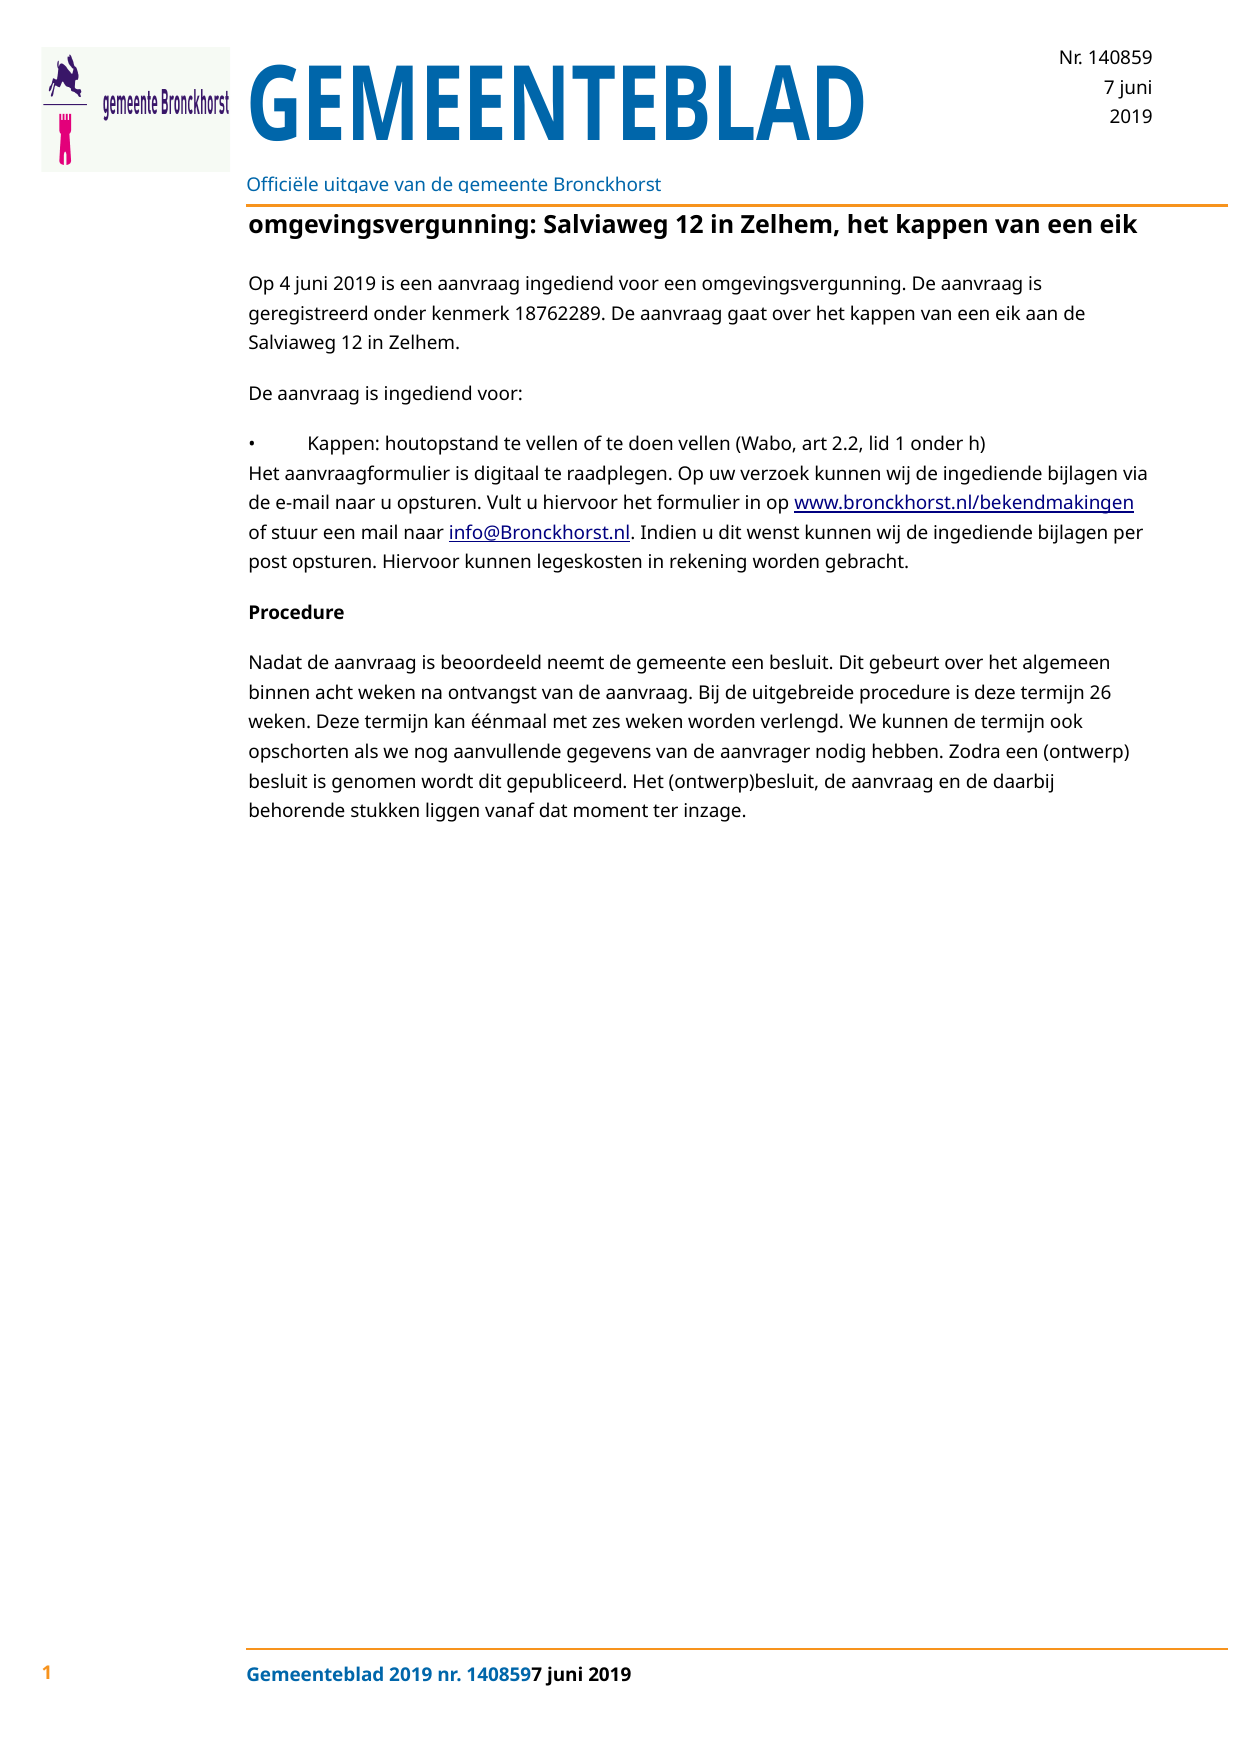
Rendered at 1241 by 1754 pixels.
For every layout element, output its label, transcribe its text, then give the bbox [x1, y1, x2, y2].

picture [41, 47, 231, 172]
text omgevingsvergunning: Salviaweg 12 in Zelhem, het kappen van een eik [248, 207, 1152, 241]
text Het aanvraagformulier is digitaal te raadplegen. Op uw verzoek kunnen wij de ingediende bijlagen via de e-mail naar u opsturen. Vult u hiervoor het formulier in op www.bronckhorst.nl/bekendmakingen of stuur een mail naar info@Bronckhorst.nl. Indien u dit wenst kunnen wij de ingediende bijlagen per post opsturen. Hiervoor kunnen legeskosten in rekening worden gebracht. [248, 460, 1152, 574]
text Op 4 juni 2019 is een aanvraag ingediend voor een omgevingsvergunning. De aanvraag is geregistreerd onder kenmerk 18762289. De aanvraag gaat over het kappen van een eik aan de Salviaweg 12 in Zelhem. [248, 270, 1152, 355]
text Procedure [248, 599, 1152, 625]
text Nadat de aanvraag is beoordeeld neemt de gemeente een besluit. Dit gebeurt over het algemeen binnen acht weken na ontvangst van de aanvraag. Bij de uitgebreide procedure is deze termijn 26 weken. Deze termijn kan éénmaal met zes weken worden verlengd. We kunnen de termijn ook opschorten als we nog aanvullende gegevens van de aanvrager nodig hebben. Zodra een (ontwerp) besluit is genomen wordt dit gepubliceerd. Het (ontwerp)besluit, de aanvraag en de daarbij behorende stukken liggen vanaf dat moment ter inzage. [248, 649, 1152, 823]
list Kappen: houtopstand te vellen of te doen vellen (Wabo, art 2.2, lid 1 onder h) [248, 430, 1152, 456]
text De aanvraag is ingediend voor: [248, 380, 1152, 406]
